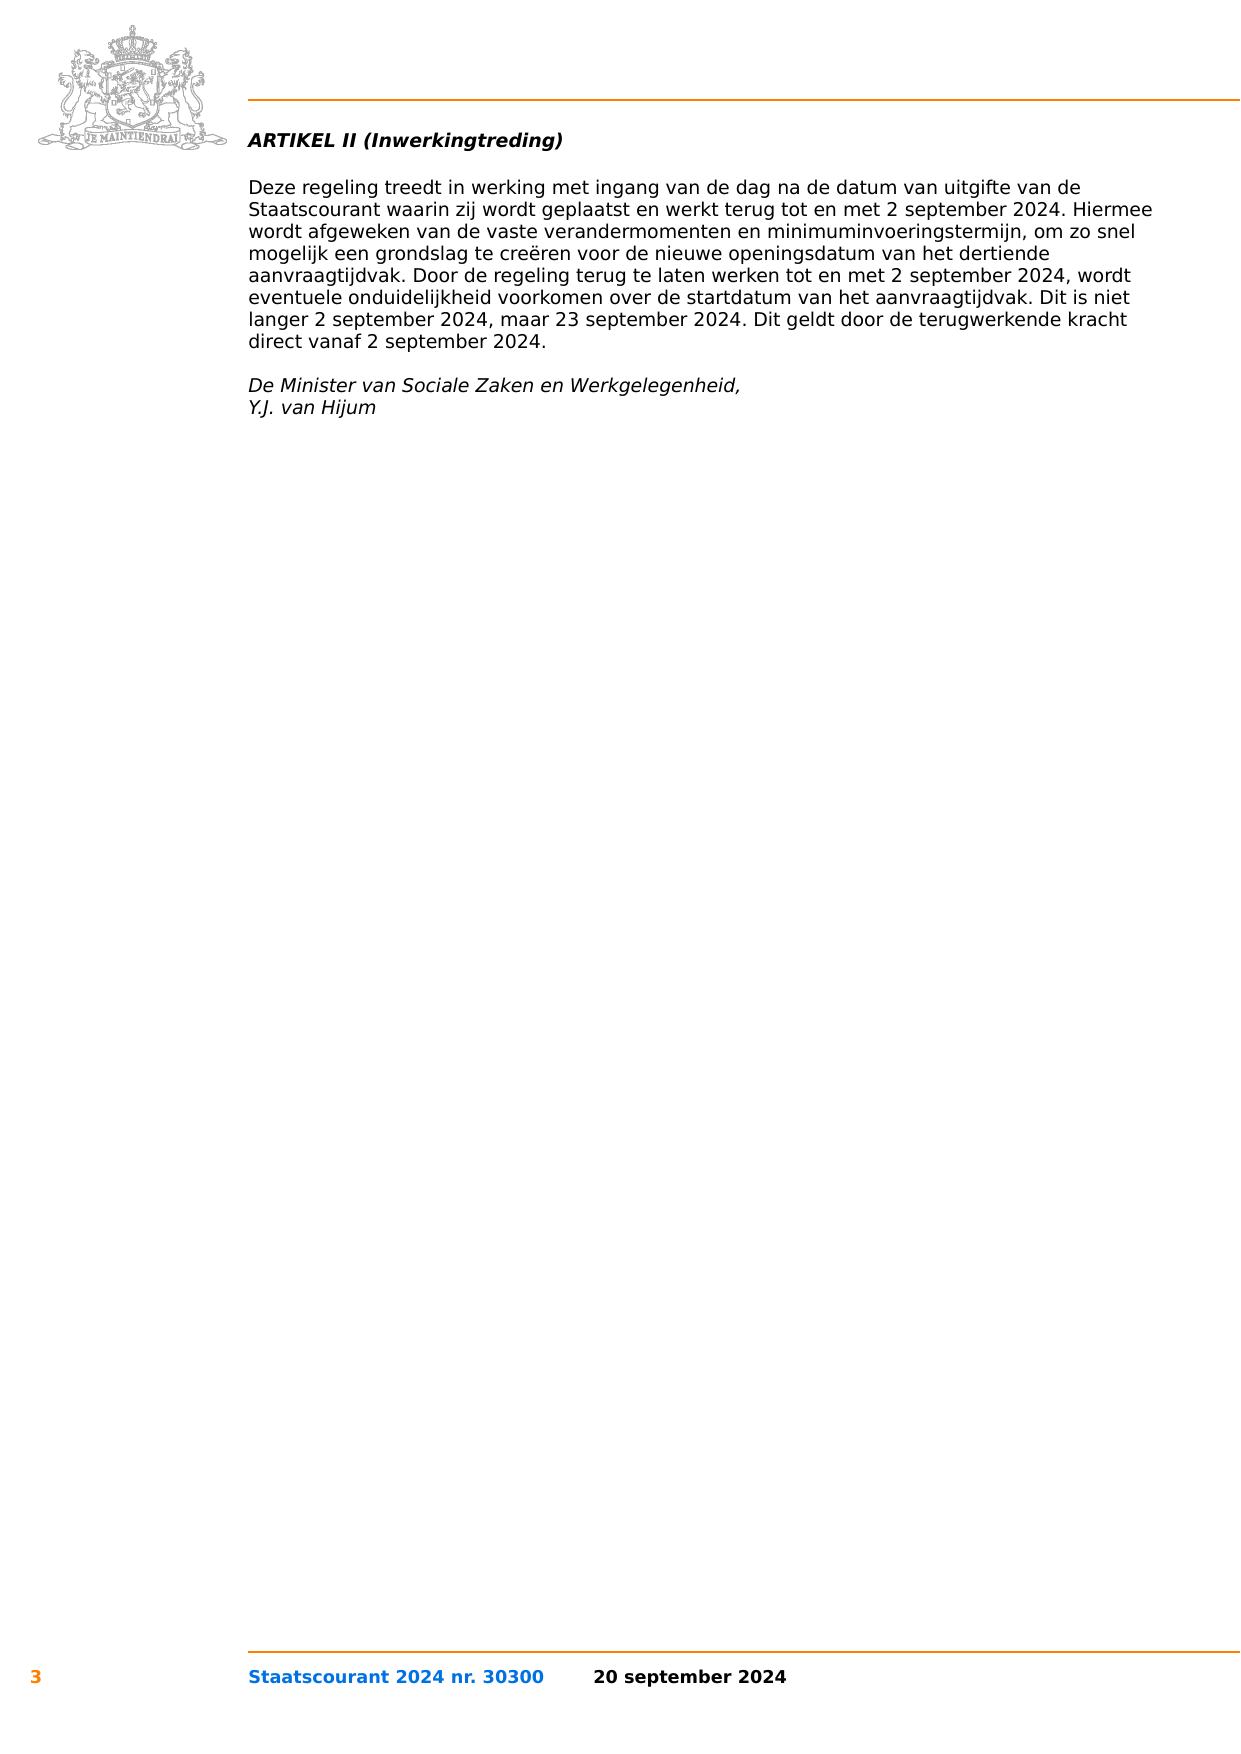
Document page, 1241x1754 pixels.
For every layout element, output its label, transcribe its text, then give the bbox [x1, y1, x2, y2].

subtitle ARTIKEL II (Inwerkingtreding) [248, 130, 1163, 152]
text De Minister van Sociale Zaken en Werkgelegenheid, Y.J. van Hijum [248, 374, 1163, 418]
picture [38, 25, 227, 150]
text Deze regeling treedt in werking met ingang van de dag na de datum van uitgifte van de Staatscourant waarin zij wordt geplaatst en werkt terug tot en met 2 september 2024. Hiermee wordt afgeweken van de vaste verandermomenten en minimuminvoeringstermijn, om zo snel mogelijk een grondslag te creëren voor de nieuwe openingsdatum van het dertiende aanvraagtijdvak. Door de regeling terug te laten werken tot en met 2 september 2024, wordt eventuele onduidelijkheid voorkomen over de startdatum van het aanvraagtijdvak. Dit is niet langer 2 september 2024, maar 23 september 2024. Dit geldt door de terugwerkende kracht direct vanaf 2 september 2024. [248, 177, 1163, 353]
